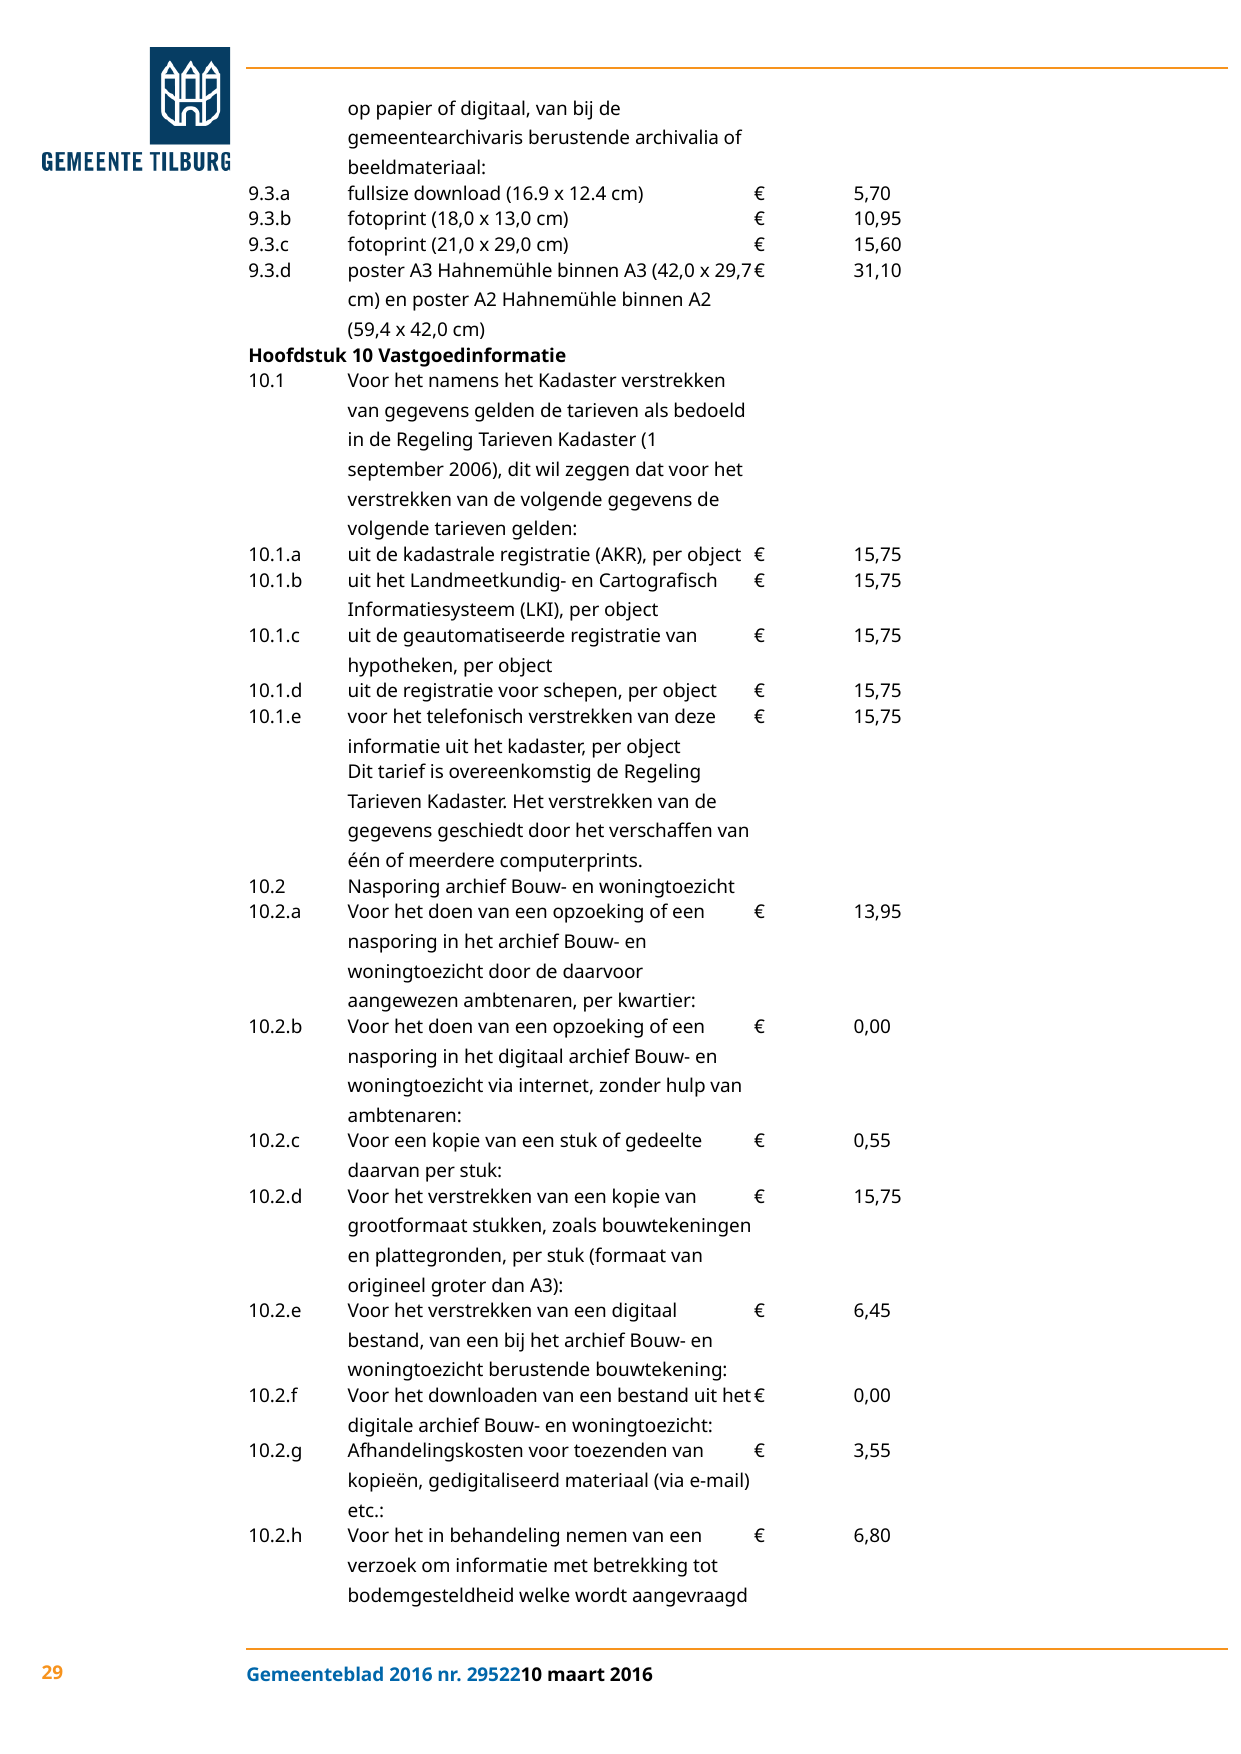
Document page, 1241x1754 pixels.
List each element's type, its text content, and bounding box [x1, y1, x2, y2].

table_cell [754, 759, 853, 873]
table_cell € [754, 622, 853, 677]
table_cell 10.1 [248, 368, 347, 541]
table_cell € [754, 1298, 853, 1382]
table_cell [754, 95, 853, 180]
table_cell [853, 368, 1052, 541]
table_cell Voor het downloaden van een bestand uit het digitale archief Bouw- en woningtoezicht: [348, 1383, 754, 1438]
table_cell 9.3.d [248, 257, 347, 342]
table_cell 0,00 [853, 1013, 1052, 1128]
table_cell 13,95 [853, 899, 1052, 1013]
table_cell € [754, 678, 853, 703]
table_cell fotoprint (21,0 x 29,0 cm) [348, 231, 754, 257]
table_cell € [754, 703, 853, 758]
table_cell 9.3.a [248, 180, 347, 205]
table_cell Dit tarief is overeenkomstig de Regeling Tarieven Kadaster. Het verstrekken van de gegevens geschiedt door het verschaffen van één of meerdere computerprints. [348, 759, 754, 873]
table_cell € [754, 231, 853, 257]
table_cell 6,80 [853, 1523, 1052, 1607]
table_cell 10.2.e [248, 1298, 347, 1382]
table_cell 15,75 [853, 567, 1052, 622]
table_cell 0,00 [853, 1383, 1052, 1438]
table_cell Voor het verstrekken van een kopie van grootformaat stukken, zoals bouwtekeningen en plattegronden, per stuk (formaat van origineel groter dan A3): [348, 1183, 754, 1297]
table_cell [754, 368, 853, 541]
table_cell € [754, 180, 853, 205]
table_cell [248, 759, 347, 873]
table_cell 10.2.f [248, 1383, 347, 1438]
table_cell [853, 759, 1052, 873]
table_cell [853, 873, 1052, 899]
table_cell [853, 342, 1052, 367]
table_cell € [754, 1523, 853, 1607]
table_cell Voor het doen van een opzoeking of een nasporing in het digitaal archief Bouw- en woningtoezicht via internet, zonder hulp van ambtenaren: [348, 1013, 754, 1128]
table_cell 15,75 [853, 622, 1052, 677]
table_cell 15,75 [853, 703, 1052, 758]
table_cell Afhandelingskosten voor toezenden van kopieën, gedigitaliseerd materiaal (via e-mail) etc.: [348, 1438, 754, 1523]
table_cell Nasporing archief Bouw- en woningtoezicht [348, 873, 754, 899]
table_cell € [754, 257, 853, 342]
table_cell uit de kadastrale registratie (AKR), per object [348, 541, 754, 567]
table_cell 6,45 [853, 1298, 1052, 1382]
table_cell 15,75 [853, 1183, 1052, 1297]
table_cell 10.2.c [248, 1128, 347, 1183]
table_cell [754, 873, 853, 899]
table_cell € [754, 1183, 853, 1297]
table_cell € [754, 567, 853, 622]
table_cell 10.1.e [248, 703, 347, 758]
table_cell 0,55 [853, 1128, 1052, 1183]
picture [41, 47, 231, 172]
table_cell € [754, 1013, 853, 1128]
table_cell 10.1.d [248, 678, 347, 703]
table_cell € [754, 899, 853, 1013]
table_cell Voor het verstrekken van een digitaal bestand, van een bij het archief Bouw- en woningtoezicht berustende bouwtekening: [348, 1298, 754, 1382]
table_cell 10.2.g [248, 1438, 347, 1523]
table_cell fotoprint (18,0 x 13,0 cm) [348, 205, 754, 231]
table_cell [754, 342, 853, 367]
table_cell Hoofdstuk 10 Vastgoedinformatie [248, 342, 754, 367]
table_cell 9.3.c [248, 231, 347, 257]
table_cell poster A3 Hahnemühle binnen A3 (42,0 x 29,7 cm) en poster A2 Hahnemühle binnen A2 (59,4 x 42,0 cm) [348, 257, 754, 342]
table_cell 10.1.a [248, 541, 347, 567]
table_cell [248, 95, 347, 180]
table_cell 3,55 [853, 1438, 1052, 1523]
table_cell 10.2.h [248, 1523, 347, 1607]
table_cell 10.2.b [248, 1013, 347, 1128]
table_cell op papier of digitaal, van bij de gemeentearchivaris berustende archivalia of beeldmateriaal: [348, 95, 754, 180]
table_cell 15,60 [853, 231, 1052, 257]
table_cell 31,10 [853, 257, 1052, 342]
table_cell € [754, 541, 853, 567]
table_cell € [754, 1383, 853, 1438]
table_cell Voor het namens het Kadaster verstrekken van gegevens gelden de tarieven als bedoeld in de Regeling Tarieven Kadaster (1 september 2006), dit wil zeggen dat voor het verstrekken van de volgende gegevens de volgende tarieven gelden: [348, 368, 754, 541]
table_cell voor het telefonisch verstrekken van deze informatie uit het kadaster, per object [348, 703, 754, 758]
table_cell Voor een kopie van een stuk of gedeelte daarvan per stuk: [348, 1128, 754, 1183]
table_cell 10.2 [248, 873, 347, 899]
table_cell 15,75 [853, 541, 1052, 567]
table_cell 10,95 [853, 205, 1052, 231]
table_cell 10.2.a [248, 899, 347, 1013]
table_cell uit het Landmeetkundig- en Cartografisch Informatiesysteem (LKI), per object [348, 567, 754, 622]
table_cell uit de geautomatiseerde registratie van hypotheken, per object [348, 622, 754, 677]
table_cell 5,70 [853, 180, 1052, 205]
table_cell € [754, 205, 853, 231]
table_cell Voor het doen van een opzoeking of een nasporing in het archief Bouw- en woningtoezicht door de daarvoor aangewezen ambtenaren, per kwartier: [348, 899, 754, 1013]
table_cell 10.1.c [248, 622, 347, 677]
table_cell 9.3.b [248, 205, 347, 231]
table_cell fullsize download (16.9 x 12.4 cm) [348, 180, 754, 205]
table_cell [853, 95, 1052, 180]
table_cell uit de registratie voor schepen, per object [348, 678, 754, 703]
table_cell 15,75 [853, 678, 1052, 703]
table_cell € [754, 1438, 853, 1523]
table_cell 10.2.d [248, 1183, 347, 1297]
table_cell 10.1.b [248, 567, 347, 622]
table_cell Voor het in behandeling nemen van een verzoek om informatie met betrekking tot bodemgesteldheid welke wordt aangevraagd [348, 1523, 754, 1607]
table_cell € [754, 1128, 853, 1183]
